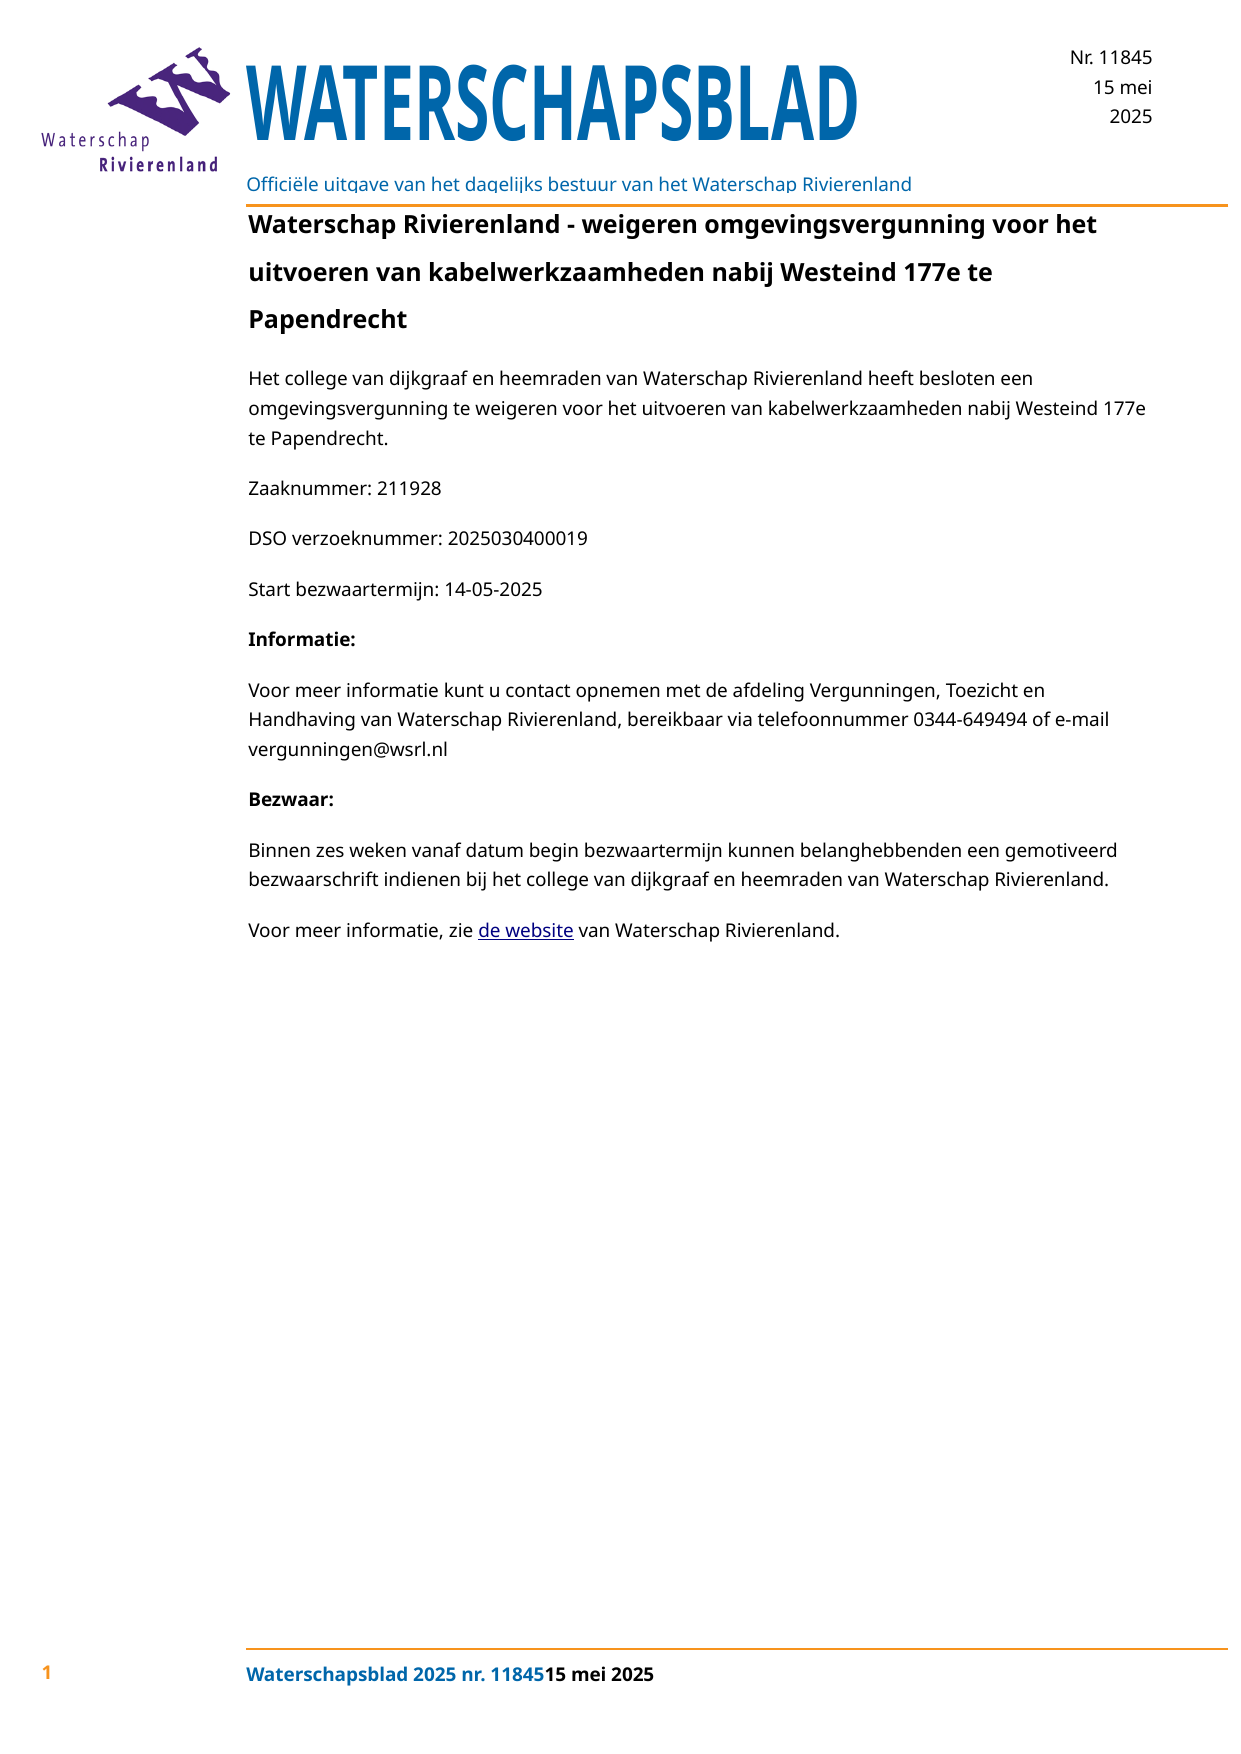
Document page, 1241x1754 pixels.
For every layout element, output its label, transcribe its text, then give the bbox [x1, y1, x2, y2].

text DSO verzoeknummer: 2025030400019 [248, 526, 1152, 551]
text Zaaknummer: 211928 [248, 475, 1152, 501]
text Start bezwaartermijn: 14-05-2025 [248, 576, 1152, 602]
text Waterschap Rivierenland - weigeren omgevingsvergunning voor het uitvoeren van kabelwerkzaamheden nabij Westeind 177e te Papendrecht [248, 207, 1152, 336]
text Voor meer informatie, zie de website van Waterschap Rivierenland. [248, 917, 1152, 942]
text Het college van dijkgraaf en heemraden van Waterschap Rivierenland heeft besloten een omgevingsvergunning te weigeren voor het uitvoeren van kabelwerkzaamheden nabij Westeind 177e te Papendrecht. [248, 366, 1152, 450]
picture [41, 47, 231, 172]
text Voor meer informatie kunt u contact opnemen met de afdeling Vergunningen, Toezicht en Handhaving van Waterschap Rivierenland, bereikbaar via telefoonnummer 0344-649494 of e-mail vergunningen@wsrl.nl [248, 677, 1152, 762]
text Binnen zes weken vanaf datum begin bezwaartermijn kunnen belanghebbenden een gemotiveerd bezwaarschrift indienen bij het college van dijkgraaf en heemraden van Waterschap Rivierenland. [248, 837, 1152, 892]
text Informatie: [248, 626, 1152, 652]
text Bezwaar: [248, 786, 1152, 812]
